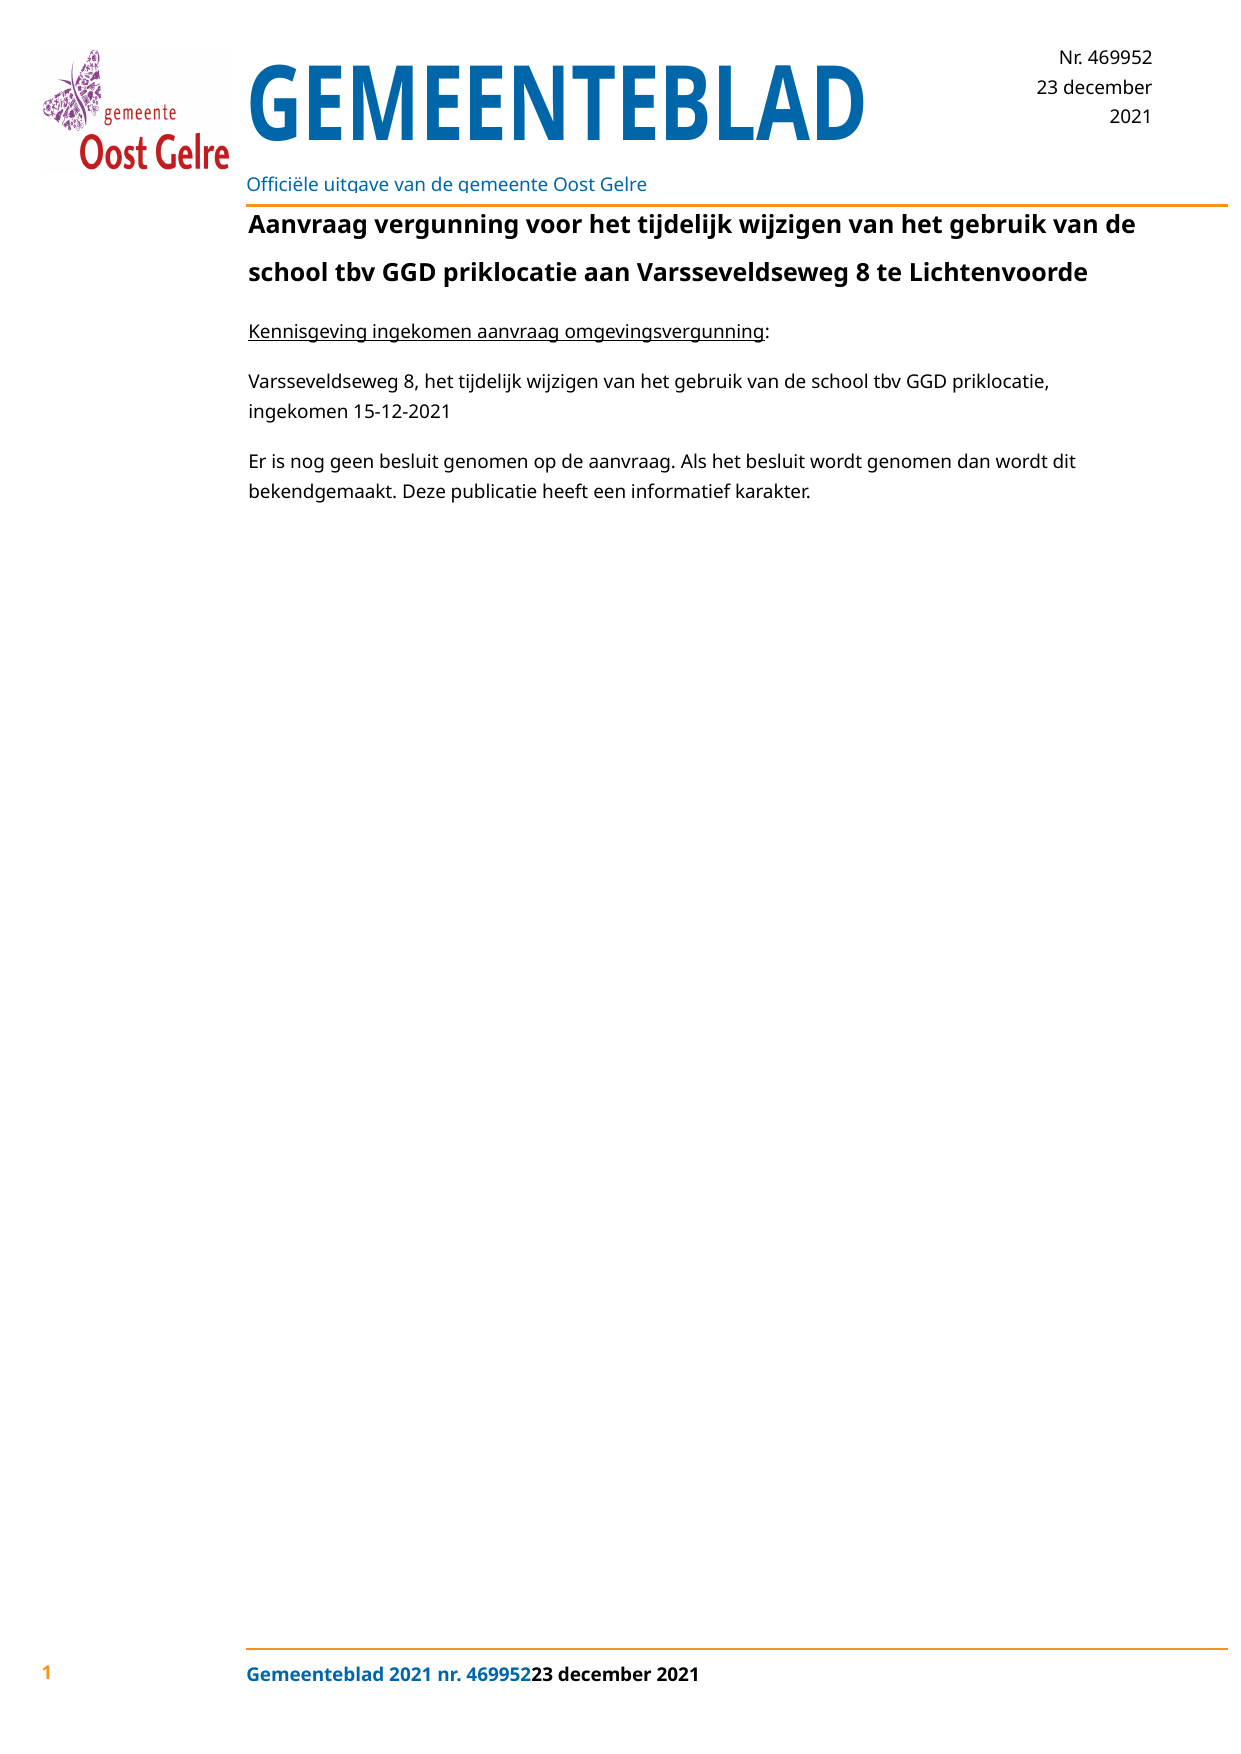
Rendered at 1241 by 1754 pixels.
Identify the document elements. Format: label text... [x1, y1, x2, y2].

text Er is nog geen besluit genomen op de aanvraag. Als het besluit wordt genomen dan wordt dit bekendgemaakt. Deze publicatie heeft een informatief karakter. [248, 448, 1152, 504]
text Aanvraag vergunning voor het tijdelijk wijzigen van het gebruik van de school tbv GGD priklocatie aan Varsseveldseweg 8 te Lichtenvoorde [248, 207, 1152, 288]
text Varsseveldseweg 8, het tijdelijk wijzigen van het gebruik van de school tbv GGD priklocatie, ingekomen 15-12-2021 [248, 368, 1152, 424]
picture [41, 47, 231, 172]
text Kennisgeving ingekomen aanvraag omgevingsvergunning: [248, 318, 1152, 344]
